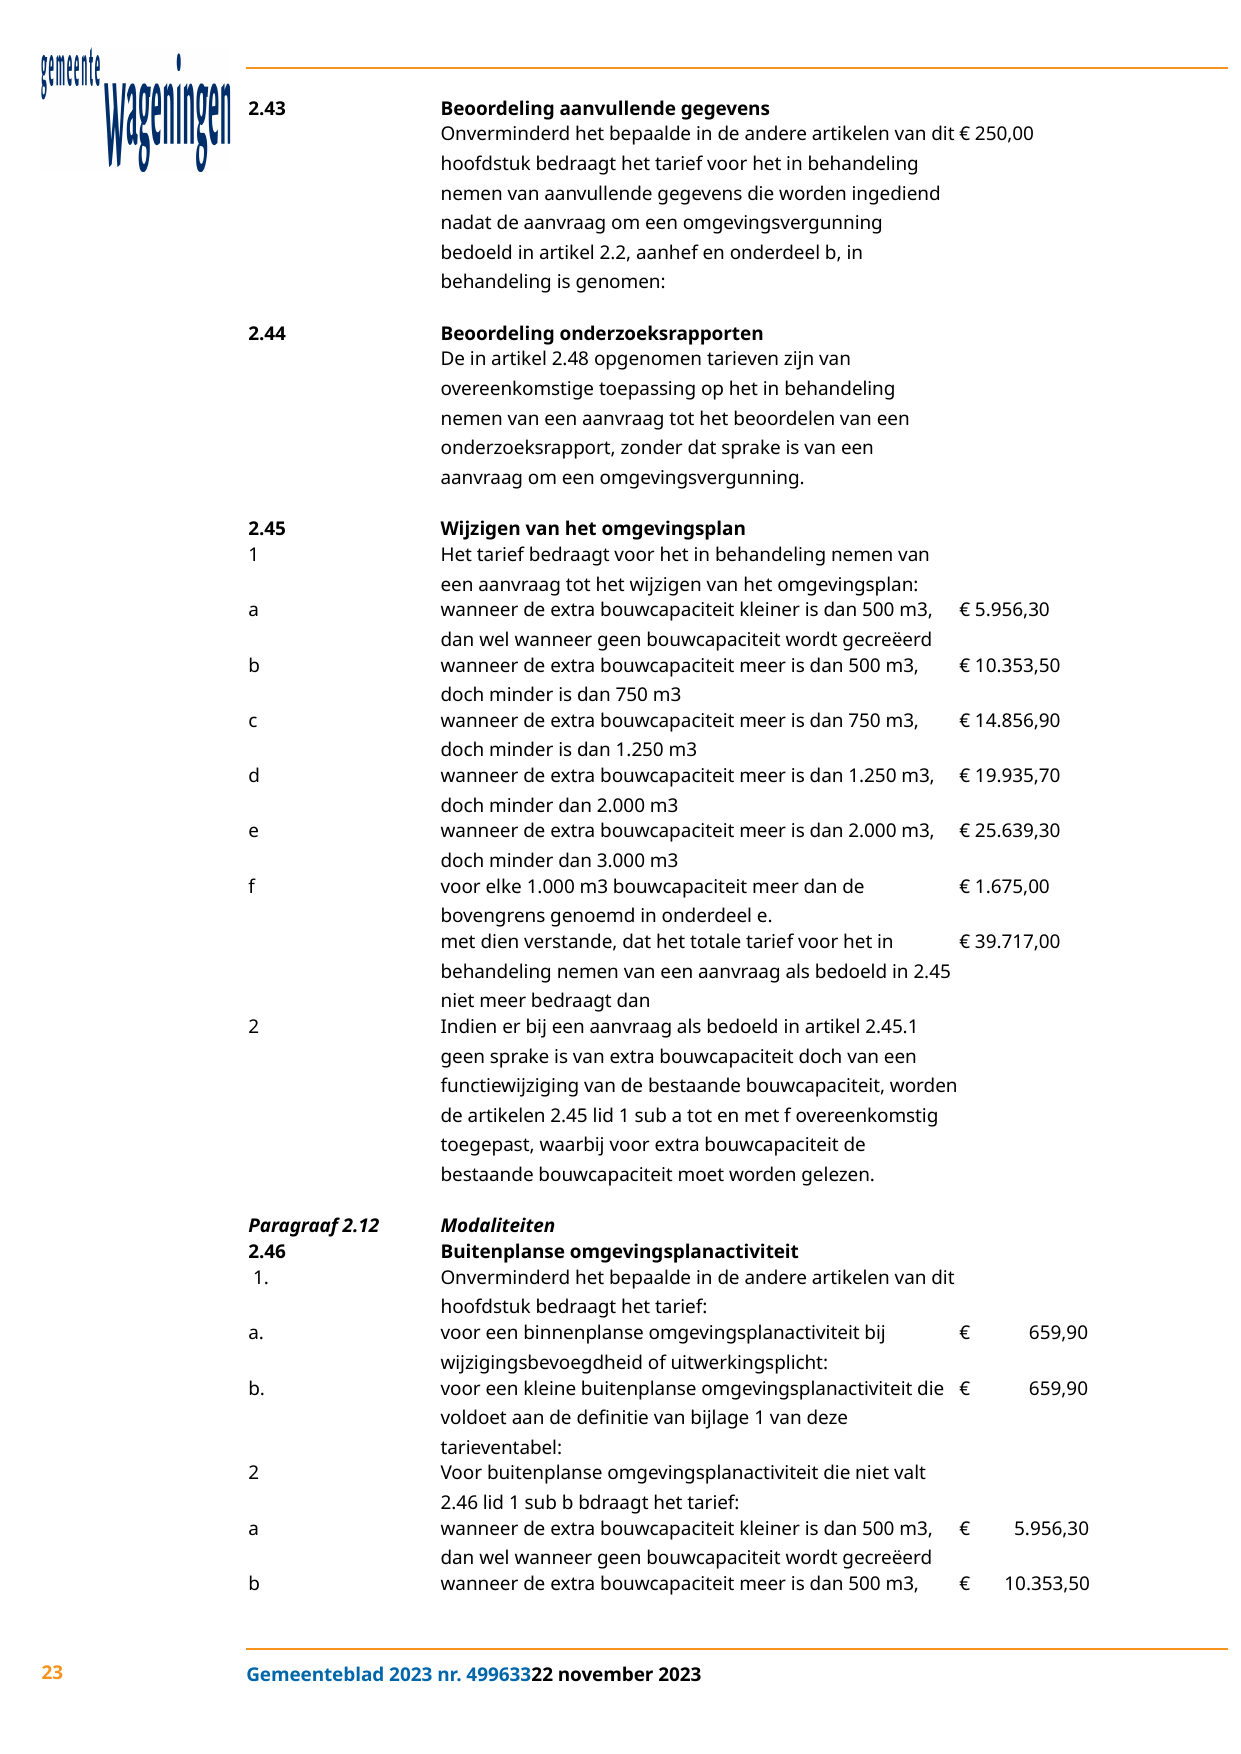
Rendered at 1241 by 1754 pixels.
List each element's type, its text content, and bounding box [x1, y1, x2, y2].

table_cell 2 [248, 1460, 440, 1515]
table_cell voor een kleine buitenplanse omgevingsplanactiviteit die voldoet aan de definitie van bijlage 1 van deze tarieventabel: [440, 1375, 959, 1459]
table_cell [959, 1187, 1152, 1213]
table_cell [440, 294, 959, 320]
table_cell voor een binnenplanse omgevingsplanactiviteit bij wijzigingsbevoegdheid of uitwerkingsplicht: [440, 1319, 959, 1375]
table_cell [440, 1187, 959, 1213]
table_cell wanneer de extra bouwcapaciteit kleiner is dan 500 m3, dan wel wanneer geen bouwcapaciteit wordt gecreëerd [440, 596, 959, 652]
table_cell € 250,00 [959, 121, 1152, 294]
table_cell 2.45 [248, 515, 440, 541]
table_cell wanneer de extra bouwcapaciteit kleiner is dan 500 m3, dan wel wanneer geen bouwcapaciteit wordt gecreëerd [440, 1515, 959, 1570]
table_cell Indien er bij een aanvraag als bedoeld in artikel 2.45.1 geen sprake is van extra bouwcapaciteit doch van een functiewijziging van de bestaande bouwcapaciteit, worden de artikelen 2.45 lid 1 sub a tot en met f overeenkomstig toegepast, waarbij voor extra bouwcapaciteit de bestaande bouwcapaciteit moet worden gelezen. [440, 1013, 959, 1187]
table_cell 2 [248, 1013, 440, 1187]
table_cell e [248, 818, 440, 873]
table_cell voor elke 1.000 m3 bouwcapaciteit meer dan de bovengrens genoemd in onderdeel e. [440, 873, 959, 928]
table_cell Wijzigen van het omgevingsplan [440, 515, 959, 541]
table_cell 1 [248, 541, 440, 596]
table_cell € 10.353,50 [959, 652, 1152, 707]
table_cell [248, 294, 440, 320]
table_cell € 1.675,00 [959, 873, 1152, 928]
table_cell [959, 1013, 1152, 1187]
table_cell Onverminderd het bepaalde in de andere artikelen van dit hoofdstuk bedraagt het tarief: [440, 1264, 959, 1319]
table_cell Paragraaf 2.12 [248, 1213, 440, 1238]
table_cell wanneer de extra bouwcapaciteit meer is dan 500 m3, [440, 1570, 959, 1596]
table_cell b [248, 1570, 440, 1596]
table_cell € 39.717,00 [959, 928, 1152, 1013]
table_cell [248, 121, 440, 294]
table_cell d [248, 763, 440, 818]
table_cell € 5.956,30 [959, 1515, 1152, 1570]
table_cell Voor buitenplanse omgevingsplanactiviteit die niet valt 2.46 lid 1 sub b bdraagt het tarief: [440, 1460, 959, 1515]
table_cell [959, 1264, 1152, 1319]
table_cell [248, 928, 440, 1013]
table_cell De in artikel 2.48 opgenomen tarieven zijn van overeenkomstige toepassing op het in behandeling nemen van een aanvraag tot het beoordelen van een onderzoeksrapport, zonder dat sprake is van een aanvraag om een omgevingsvergunning. [440, 346, 959, 490]
table_cell Het tarief bedraagt voor het in behandeling nemen van een aanvraag tot het wijzigen van het omgevingsplan: [440, 541, 959, 596]
table_cell a. [248, 1319, 440, 1375]
table_cell Beoordeling onderzoeksrapporten [440, 320, 959, 346]
table_cell wanneer de extra bouwcapaciteit meer is dan 2.000 m3, doch minder dan 3.000 m3 [440, 818, 959, 873]
table_cell Modaliteiten [440, 1213, 959, 1238]
table_cell b [248, 652, 440, 707]
table_cell [959, 346, 1152, 490]
table_cell [959, 541, 1152, 596]
table_cell [959, 1460, 1152, 1515]
table_cell wanneer de extra bouwcapaciteit meer is dan 750 m3, doch minder is dan 1.250 m3 [440, 707, 959, 762]
table_cell [248, 346, 440, 490]
table_cell [959, 95, 1152, 121]
table_cell [959, 1238, 1152, 1264]
table_cell wanneer de extra bouwcapaciteit meer is dan 1.250 m3, doch minder dan 2.000 m3 [440, 763, 959, 818]
table_cell 2.44 [248, 320, 440, 346]
table_cell € 10.353,50 [959, 1570, 1152, 1596]
table_cell € 659,90 [959, 1319, 1152, 1375]
table_cell 1. [248, 1264, 440, 1319]
table_cell [959, 294, 1152, 320]
table_cell € 659,90 [959, 1375, 1152, 1459]
table_cell [959, 490, 1152, 515]
table_cell [959, 320, 1152, 346]
table_cell [440, 490, 959, 515]
table_cell [959, 515, 1152, 541]
table_cell € 5.956,30 [959, 596, 1152, 652]
table_cell [248, 1187, 440, 1213]
table_cell [959, 1213, 1152, 1238]
table_cell a [248, 596, 440, 652]
table_cell 2.46 [248, 1238, 440, 1264]
table_cell € 19.935,70 [959, 763, 1152, 818]
table_cell € 14.856,90 [959, 707, 1152, 762]
table_cell [248, 490, 440, 515]
table_cell 2.43 [248, 95, 440, 121]
picture [41, 47, 231, 172]
table_cell c [248, 707, 440, 762]
table_cell b. [248, 1375, 440, 1459]
table_cell Onverminderd het bepaalde in de andere artikelen van dit hoofdstuk bedraagt het tarief voor het in behandeling nemen van aanvullende gegevens die worden ingediend nadat de aanvraag om een omgevingsvergunning bedoeld in artikel 2.2, aanhef en onderdeel b, in behandeling is genomen: [440, 121, 959, 294]
table_cell € 25.639,30 [959, 818, 1152, 873]
table_cell wanneer de extra bouwcapaciteit meer is dan 500 m3, doch minder is dan 750 m3 [440, 652, 959, 707]
table_cell a [248, 1515, 440, 1570]
table_cell f [248, 873, 440, 928]
table_cell Beoordeling aanvullende gegevens [440, 95, 959, 121]
table_cell Buitenplanse omgevingsplanactiviteit [440, 1238, 959, 1264]
table_cell met dien verstande, dat het totale tarief voor het in behandeling nemen van een aanvraag als bedoeld in 2.45 niet meer bedraagt dan [440, 928, 959, 1013]
